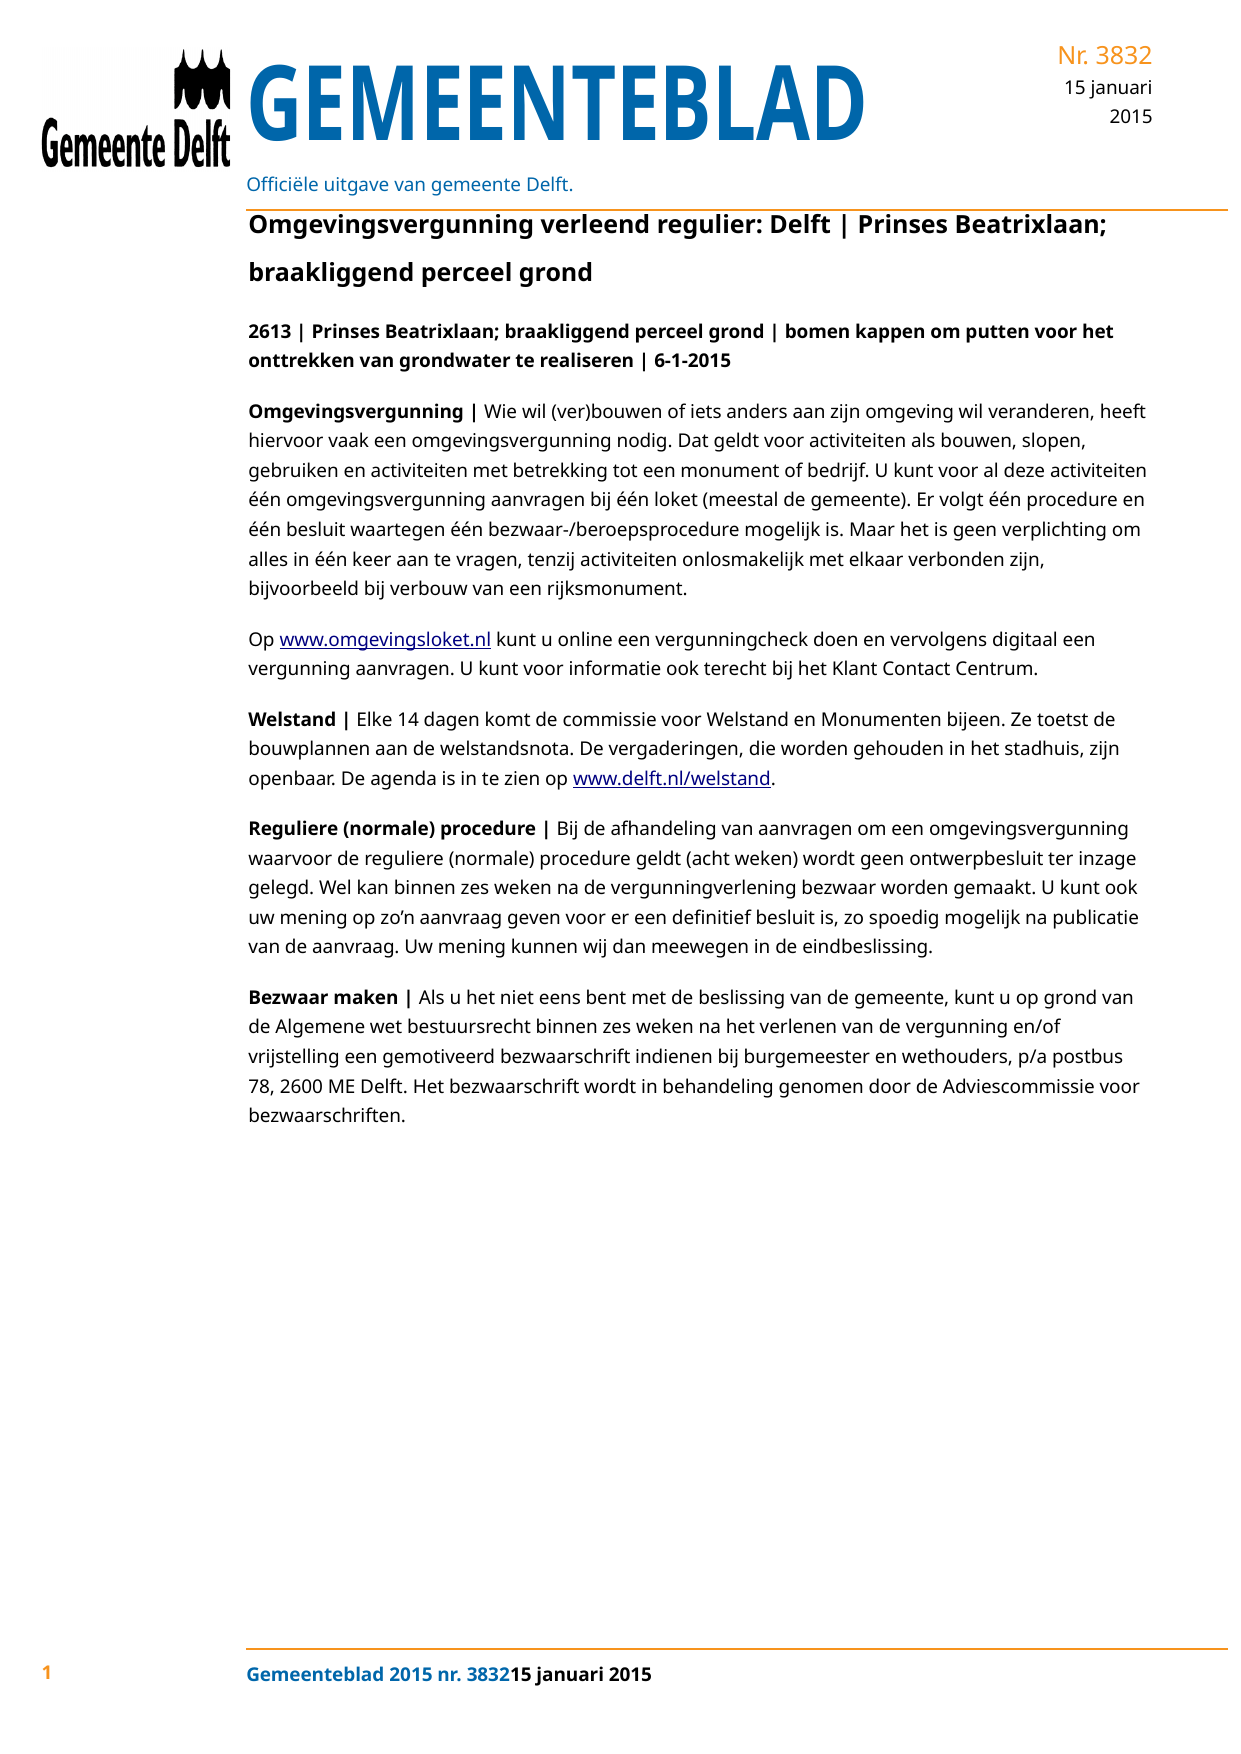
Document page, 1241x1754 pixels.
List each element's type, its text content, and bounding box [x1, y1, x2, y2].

text Reguliere (normale) procedure | Bij de afhandeling van aanvragen om een omgevingsvergunning waarvoor de reguliere (normale) procedure geldt (acht weken) wordt geen ontwerpbesluit ter inzage gelegd. Wel kan binnen zes weken na de vergunningverlening bezwaar worden gemaakt. U kunt ook uw mening op zo’n aanvraag geven voor er een definitief besluit is, zo spoedig mogelijk na publicatie van de aanvraag. Uw mening kunnen wij dan meewegen in de eindbeslissing. [248, 815, 1152, 959]
picture [41, 47, 231, 172]
text Omgevingsvergunning | Wie wil (ver)bouwen of iets anders aan zijn omgeving wil veranderen, heeft hiervoor vaak een omgevingsvergunning nodig. Dat geldt voor activiteiten als bouwen, slopen, gebruiken en activiteiten met betrekking tot een monument of bedrijf. U kunt voor al deze activiteiten één omgevingsvergunning aanvragen bij één loket (meestal de gemeente). Er volgt één procedure en één besluit waartegen één bezwaar-/beroepsprocedure mogelijk is. Maar het is geen verplichting om alles in één keer aan te vragen, tenzij activiteiten onlosmakelijk met elkaar verbonden zijn, bijvoorbeeld bij verbouw van een rijksmonument. [248, 398, 1152, 601]
text Omgevingsvergunning verleend regulier: Delft | Prinses Beatrixlaan; braakliggend perceel grond [248, 211, 1152, 288]
text 2613 | Prinses Beatrixlaan; braakliggend perceel grond | bomen kappen om putten voor het onttrekken van grondwater te realiseren | 6-1-2015 [248, 318, 1152, 373]
text Welstand | Elke 14 dagen komt de commissie voor Welstand en Monumenten bijeen. Ze toetst de bouwplannen aan de welstandsnota. De vergaderingen, die worden gehouden in het stadhuis, zijn openbaar. De agenda is in te zien op www.delft.nl/welstand. [248, 706, 1152, 791]
text Op www.omgevingsloket.nl kunt u online een vergunningcheck doen en vervolgens digitaal een vergunning aanvragen. U kunt voor informatie ook terecht bij het Klant Contact Centrum. [248, 626, 1152, 681]
text Bezwaar maken | Als u het niet eens bent met de beslissing van de gemeente, kunt u op grond van de Algemene wet bestuursrecht binnen zes weken na het verlenen van de vergunning en/of vrijstelling een gemotiveerd bezwaarschrift indienen bij burgemeester en wethouders, p/a postbus 78, 2600 ME Delft. Het bezwaarschrift wordt in behandeling genomen door de Adviescommissie voor bezwaarschriften. [248, 984, 1152, 1128]
